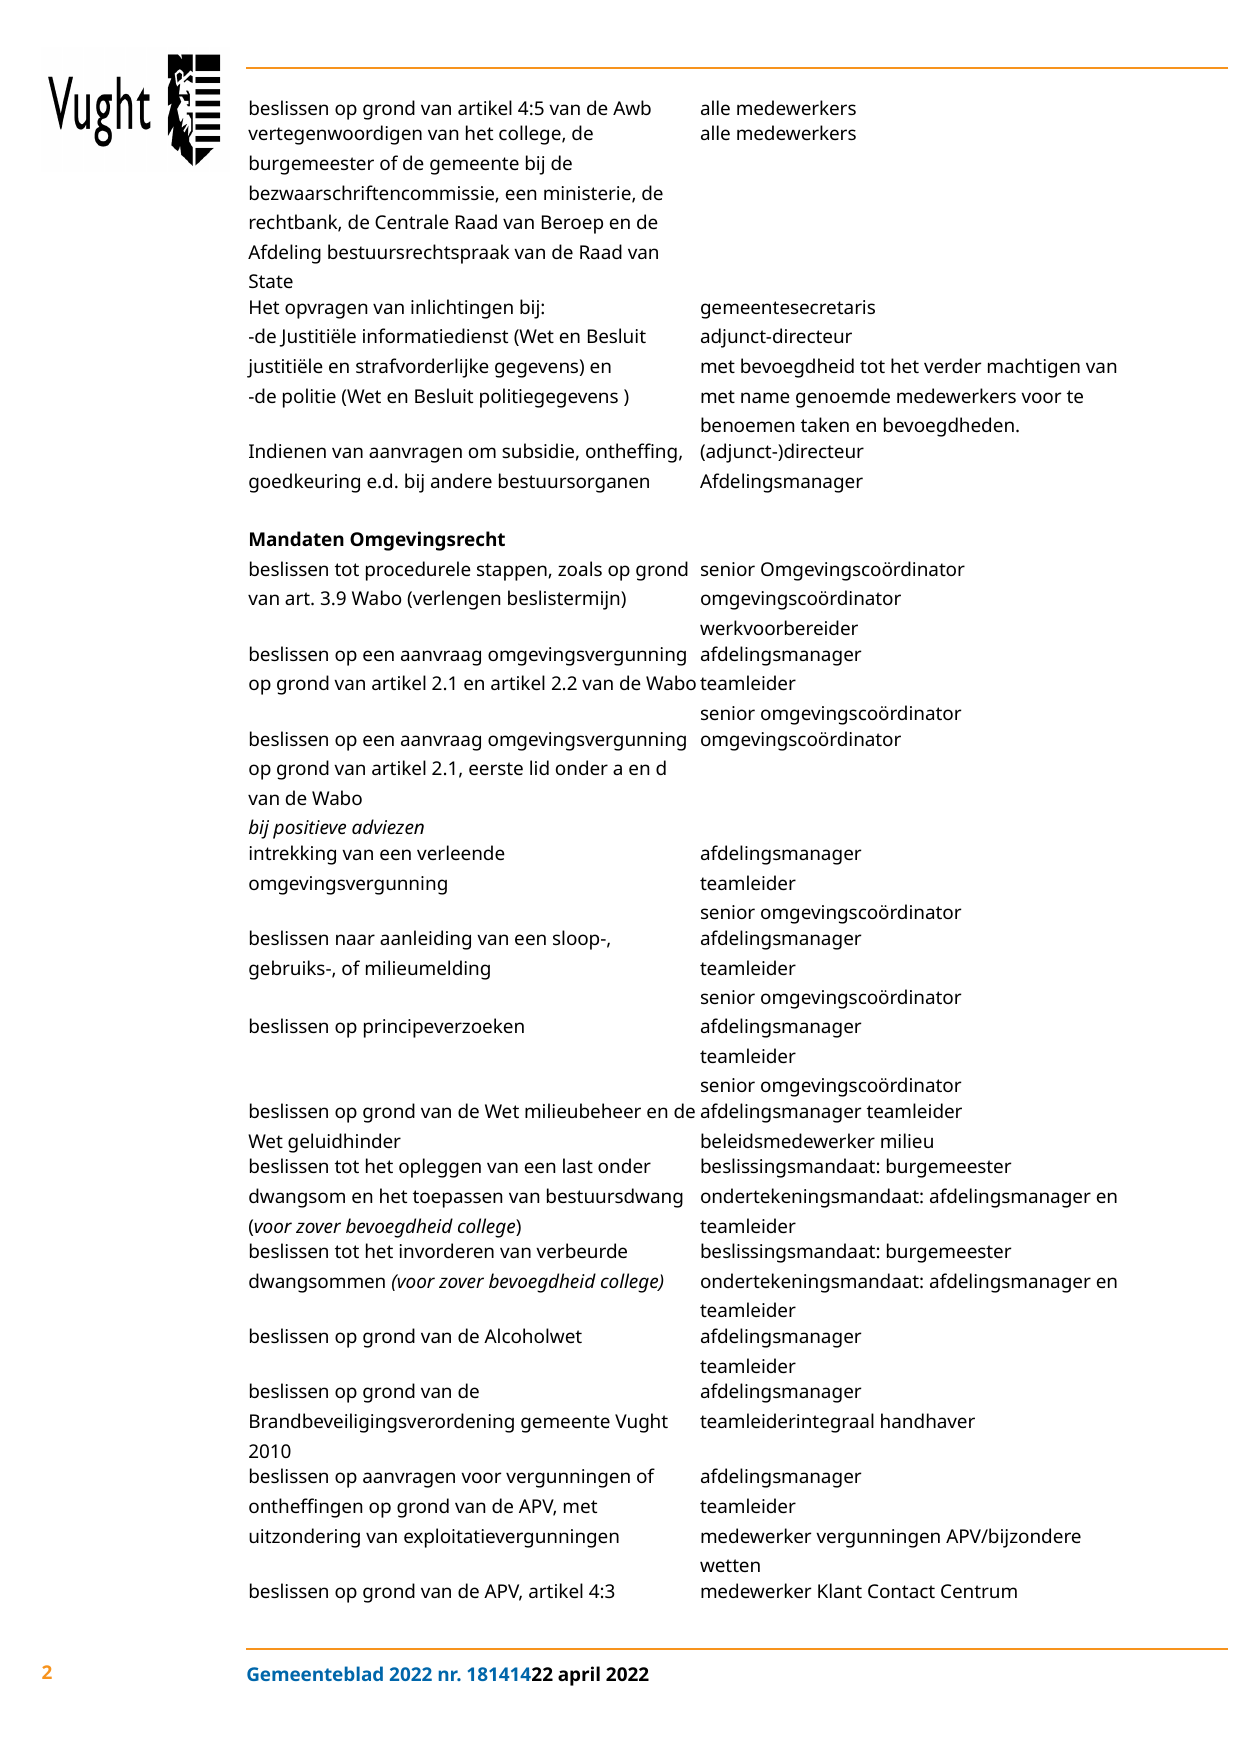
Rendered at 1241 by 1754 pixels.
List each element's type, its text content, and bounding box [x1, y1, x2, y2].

table_cell beslissen tot het opleggen van een last onder dwangsom en het toepassen van bestuursdwang (voor zover bevoegdheid college) [248, 1154, 700, 1238]
table_header beslissen tot procedurele stappen, zoals op grond van art. 3.9 Wabo (verlengen beslistermijn) [248, 556, 700, 641]
table_cell (adjunct-)directeur Afdelingsmanager [700, 438, 1152, 493]
table_cell beslissen op grond van artikel 4:5 van de Awb [248, 95, 700, 121]
table_cell Indienen van aanvragen om subsidie, ontheffing, goedkeuring e.d. bij andere bestuursorganen [248, 438, 700, 493]
table_cell Het opvragen van inlichtingen bij: -de Justitiële informatiedienst (Wet en Besluit justitiële en strafvorderlijke gegevens) en -de politie (Wet en Besluit politiegegevens ) [248, 294, 700, 438]
table_cell omgevingscoördinator [700, 726, 1152, 840]
table_cell afdelingsmanager teamleider senior omgevingscoördinator [700, 641, 1152, 726]
table_cell beslissen op een aanvraag omgevingsvergunning op grond van artikel 2.1 en artikel 2.2 van de Wabo [248, 641, 700, 726]
table_cell beslissen op grond van de Brandbeveiligingsverordening gemeente Vught 2010 [248, 1379, 700, 1464]
table_cell vertegenwoordigen van het college, de burgemeester of de gemeente bij de bezwaarschriftencommissie, een ministerie, de rechtbank, de Centrale Raad van Beroep en de Afdeling bestuursrechtspraak van de Raad van State [248, 121, 700, 294]
table_cell alle medewerkers [700, 95, 1152, 121]
table_cell afdelingsmanager teamleider beleidsmedewerker milieu [700, 1098, 1152, 1154]
text Mandaten Omgevingsrecht [248, 526, 1152, 552]
table_cell beslissen op grond van de Wet milieubeheer en de Wet geluidhinder [248, 1098, 700, 1154]
table_cell beslissen op grond van de APV, artikel 4:3 [248, 1578, 700, 1604]
table_cell afdelingsmanager teamleiderintegraal handhaver [700, 1379, 1152, 1464]
table_cell beslissingsmandaat: burgemeester ondertekeningsmandaat: afdelingsmanager en teamleider [700, 1239, 1152, 1323]
table_cell beslissen op aanvragen voor vergunningen of ontheffingen op grond van de APV, met uitzondering van exploitatievergunningen [248, 1464, 700, 1578]
table_header senior Omgevingscoördinator omgevingscoördinator werkvoorbereider [700, 556, 1152, 641]
table_cell beslissingsmandaat: burgemeester ondertekeningsmandaat: afdelingsmanager en teamleider [700, 1154, 1152, 1238]
table_header afdelingsmanager teamleider senior omgevingscoördinator [700, 1014, 1152, 1098]
table_cell beslissen naar aanleiding van een sloop-, gebruiks-, of milieumelding [248, 925, 700, 1010]
table_cell intrekking van een verleende omgevingsvergunning [248, 840, 700, 925]
table_cell medewerker Klant Contact Centrum [700, 1578, 1152, 1604]
table_cell afdelingsmanager teamleider senior omgevingscoördinator [700, 925, 1152, 1010]
table_cell afdelingsmanager teamleider [700, 1324, 1152, 1379]
picture [41, 47, 231, 172]
table_cell alle medewerkers [700, 121, 1152, 294]
table_cell gemeentesecretaris adjunct-directeur met bevoegdheid tot het verder machtigen van met name genoemde medewerkers voor te benoemen taken en bevoegdheden. [700, 294, 1152, 438]
table_cell afdelingsmanager teamleider medewerker vergunningen APV/bijzondere wetten [700, 1464, 1152, 1578]
table_cell afdelingsmanager teamleider senior omgevingscoördinator [700, 840, 1152, 925]
table_cell beslissen op een aanvraag omgevingsvergunning op grond van artikel 2.1, eerste lid onder a en d van de Wabo bij positieve adviezen [248, 726, 700, 840]
table_header beslissen op principeverzoeken [248, 1014, 700, 1098]
table_cell beslissen op grond van de Alcoholwet [248, 1324, 700, 1379]
table_cell beslissen tot het invorderen van verbeurde dwangsommen (voor zover bevoegdheid college) [248, 1239, 700, 1323]
